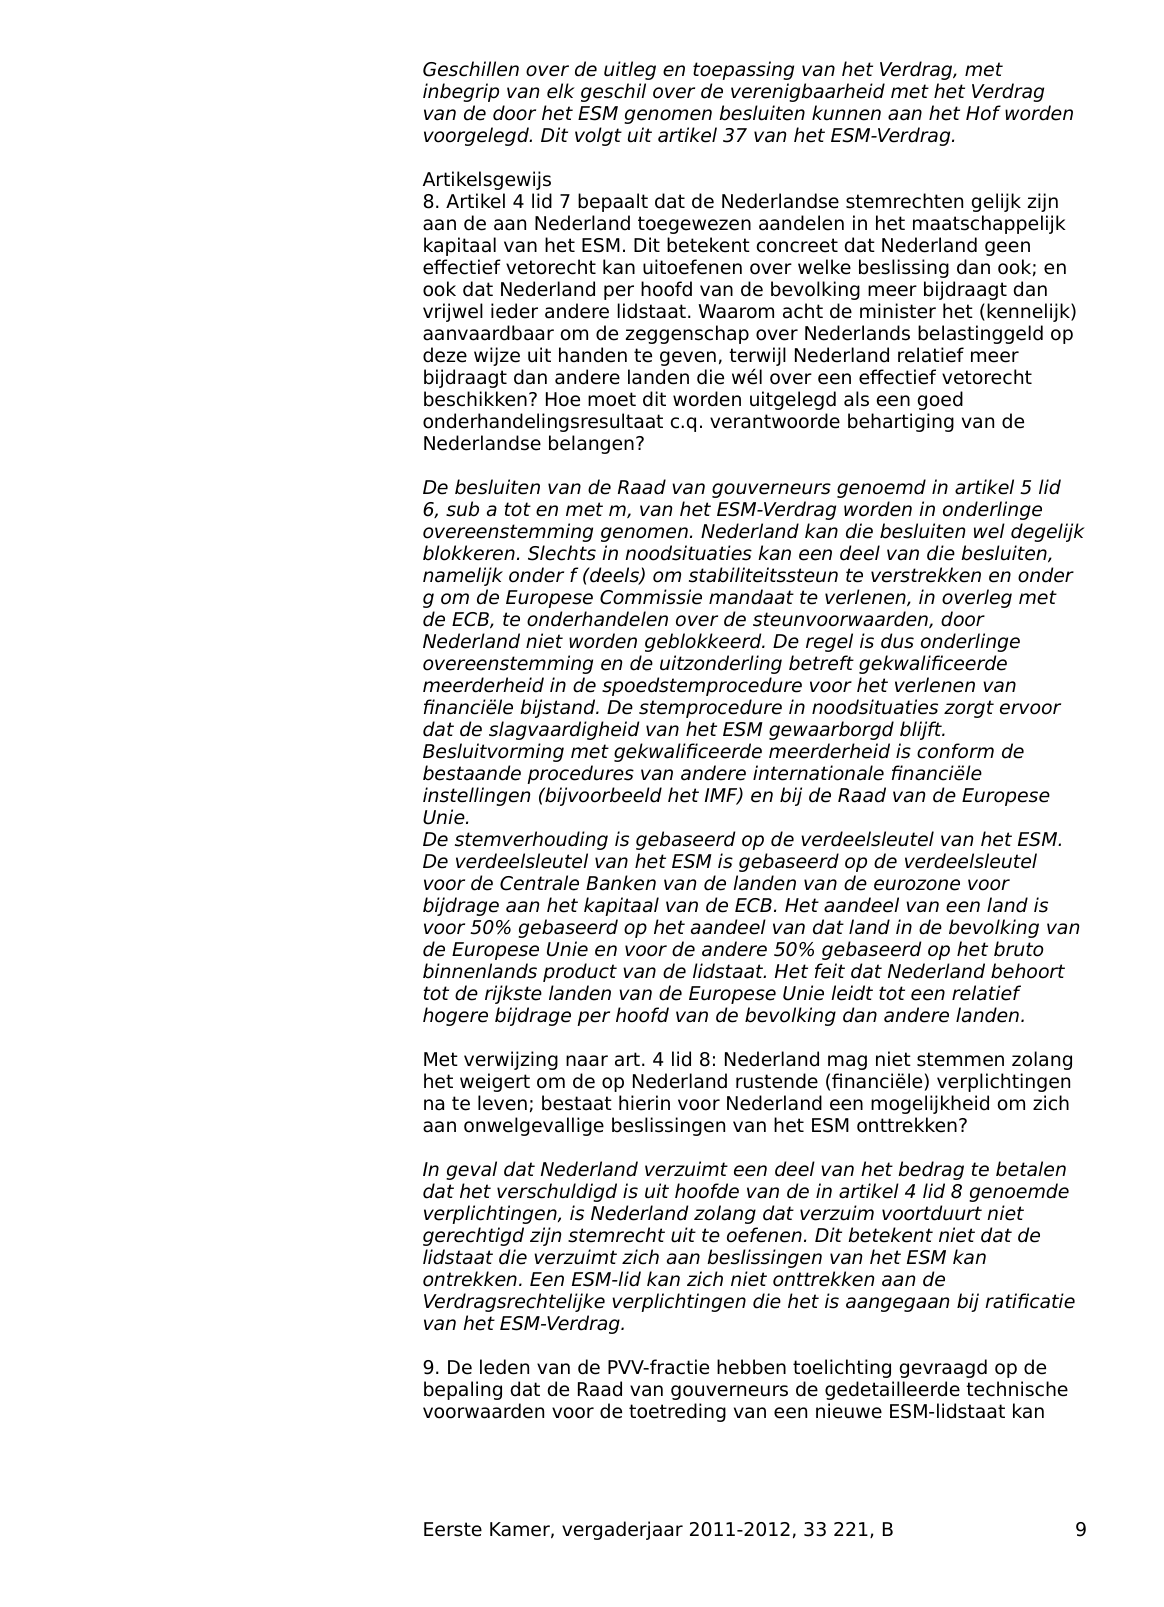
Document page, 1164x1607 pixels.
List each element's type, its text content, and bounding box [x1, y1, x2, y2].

text 9. De leden van de PVV-fractie hebben toelichting gevraagd op de bepaling dat de Raad van gouverneurs de gedetailleerde technische voorwaarden voor de toetreding van een nieuwe ESM-lidstaat kan [422, 1357, 1087, 1423]
text Geschillen over de uitleg en toepassing van het Verdrag, met inbegrip van elk geschil over de verenigbaarheid met het Verdrag van de door het ESM genomen besluiten kunnen aan het Hof worden voorgelegd. Dit volgt uit artikel 37 van het ESM-Verdrag. [422, 59, 1087, 147]
text Artikelsgewijs [422, 169, 1087, 191]
text 8. Artikel 4 lid 7 bepaalt dat de Nederlandse stemrechten gelijk zijn aan de aan Nederland toegewezen aandelen in het maatschappelijk kapitaal van het ESM. Dit betekent concreet dat Nederland geen effectief vetorecht kan uitoefenen over welke beslissing dan ook; en ook dat Nederland per hoofd van de bevolking meer bijdraagt dan vrijwel ieder andere lidstaat. Waarom acht de minister het (kennelijk) aanvaardbaar om de zeggenschap over Nederlands belastinggeld op deze wijze uit handen te geven, terwijl Nederland relatief meer bijdraagt dan andere landen die wél over een effectief vetorecht beschikken? Hoe moet dit worden uitgelegd als een goed onderhandelingsresultaat c.q. verantwoorde behartiging van de Nederlandse belangen? [422, 191, 1087, 455]
text De besluiten van de Raad van gouverneurs genoemd in artikel 5 lid 6, sub a tot en met m, van het ESM-Verdrag worden in onderlinge overeenstemming genomen. Nederland kan die besluiten wel degelijk blokkeren. Slechts in noodsituaties kan een deel van die besluiten, namelijk onder f (deels) om stabiliteitssteun te verstrekken en onder g om de Europese Commissie mandaat te verlenen, in overleg met de ECB, te onderhandelen over de steunvoorwaarden, door Nederland niet worden geblokkeerd. De regel is dus onderlinge overeenstemming en de uitzonderling betreft gekwalificeerde meerderheid in de spoedstemprocedure voor het verlenen van financiële bijstand. De stemprocedure in noodsituaties zorgt ervoor dat de slagvaardigheid van het ESM gewaarborgd blijft. Besluitvorming met gekwalificeerde meerderheid is conform de bestaande procedures van andere internationale financiële instellingen (bijvoorbeeld het IMF) en bij de Raad van de Europese Unie. [422, 477, 1087, 829]
text In geval dat Nederland verzuimt een deel van het bedrag te betalen dat het verschuldigd is uit hoofde van de in artikel 4 lid 8 genoemde verplichtingen, is Nederland zolang dat verzuim voortduurt niet gerechtigd zijn stemrecht uit te oefenen. Dit betekent niet dat de lidstaat die verzuimt zich aan beslissingen van het ESM kan ontrekken. Een ESM-lid kan zich niet onttrekken aan de Verdragsrechtelijke verplichtingen die het is aangegaan bij ratificatie van het ESM-Verdrag. [422, 1159, 1087, 1335]
text De stemverhouding is gebaseerd op de verdeelsleutel van het ESM. De verdeelsleutel van het ESM is gebaseerd op de verdeelsleutel voor de Centrale Banken van de landen van de eurozone voor bijdrage aan het kapitaal van de ECB. Het aandeel van een land is voor 50% gebaseerd op het aandeel van dat land in de bevolking van de Europese Unie en voor de andere 50% gebaseerd op het bruto binnenlands product van de lidstaat. Het feit dat Nederland behoort tot de rijkste landen van de Europese Unie leidt tot een relatief hogere bijdrage per hoofd van de bevolking dan andere landen. [422, 829, 1087, 1027]
text Met verwijzing naar art. 4 lid 8: Nederland mag niet stemmen zolang het weigert om de op Nederland rustende (financiële) verplichtingen na te leven; bestaat hierin voor Nederland een mogelijkheid om zich aan onwelgevallige beslissingen van het ESM onttrekken? [422, 1049, 1087, 1137]
